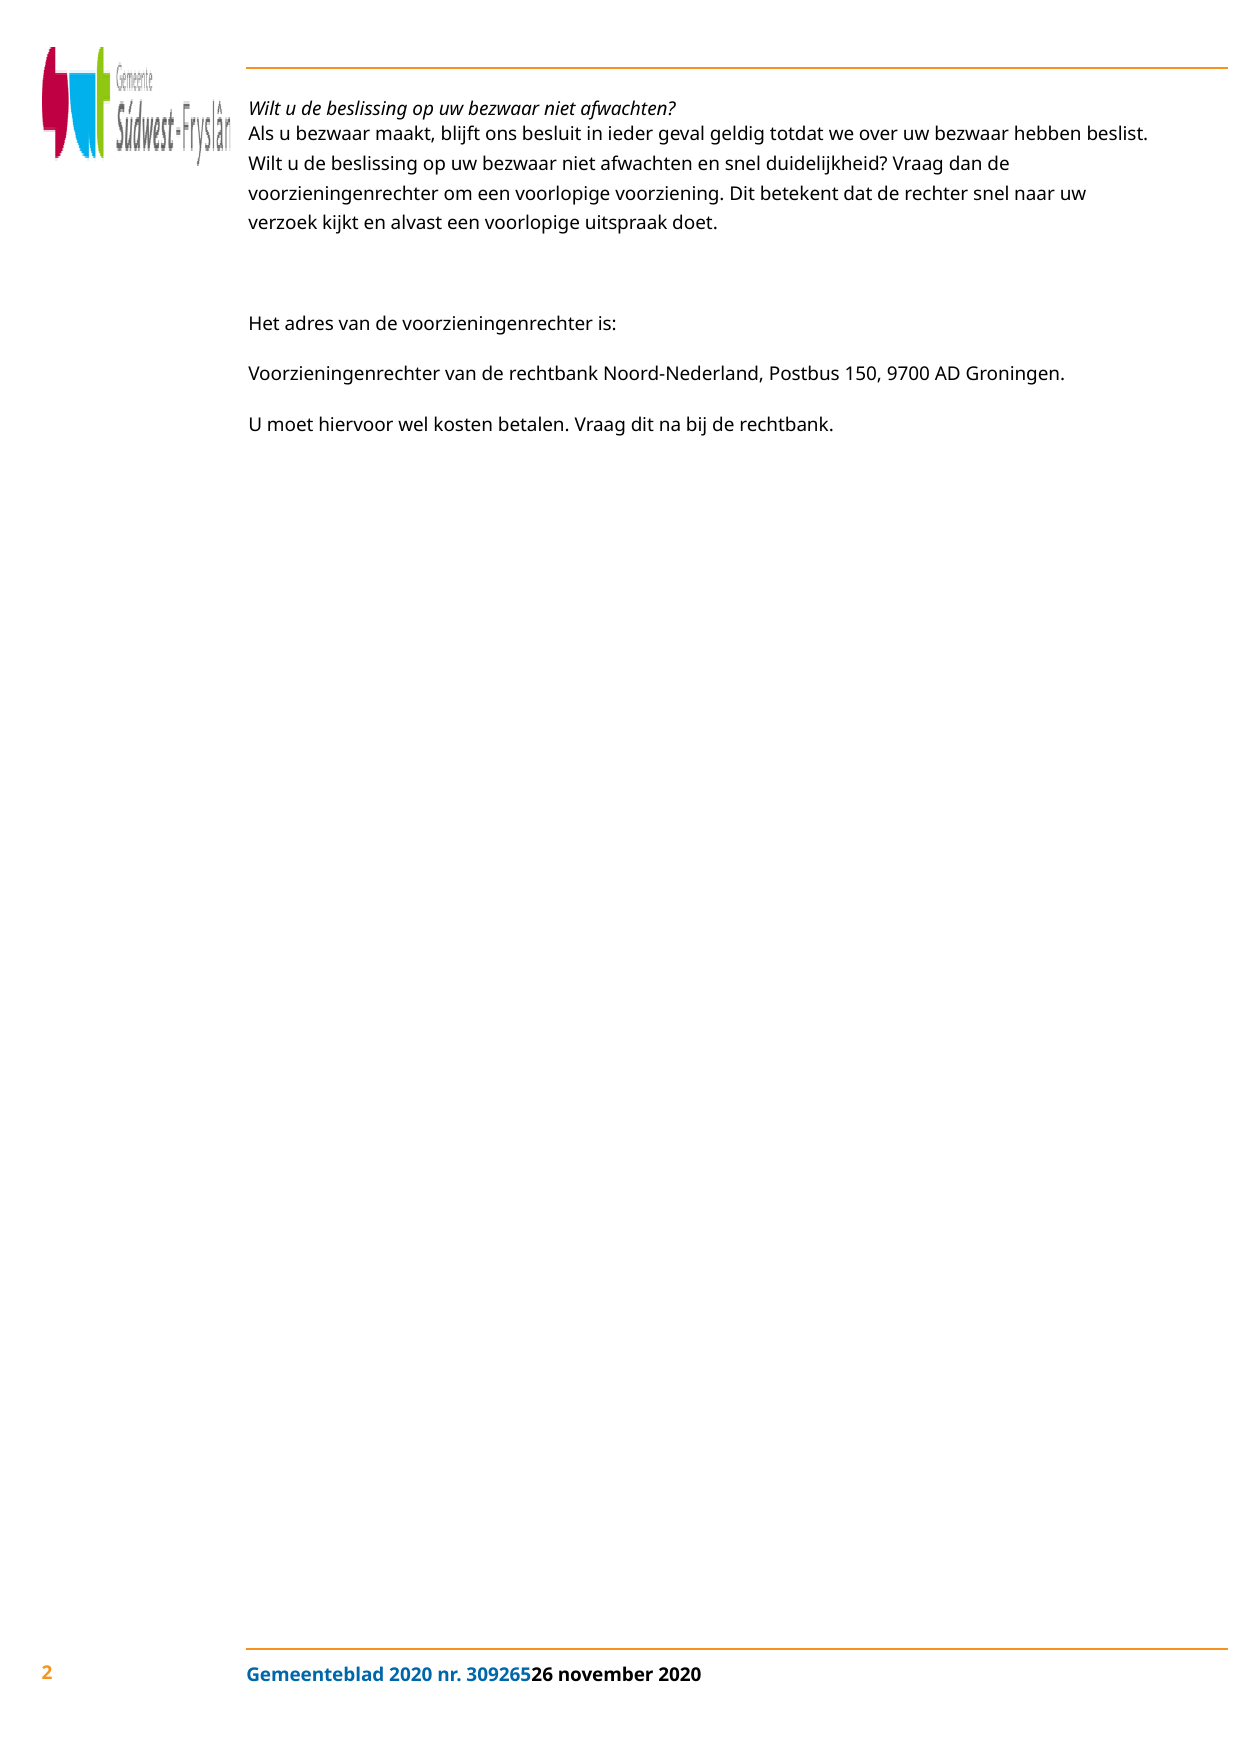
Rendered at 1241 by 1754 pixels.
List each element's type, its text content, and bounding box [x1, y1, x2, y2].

picture [41, 47, 231, 172]
text Voorzieningenrechter van de rechtbank Noord-Nederland, Postbus 150, 9700 AD Groningen. [248, 361, 1152, 386]
text Het adres van de voorzieningenrechter is: [248, 310, 1152, 336]
text Als u bezwaar maakt, blijft ons besluit in ieder geval geldig totdat we over uw bezwaar hebben beslist. Wilt u de beslissing op uw bezwaar niet afwachten en snel duidelijkheid? Vraag dan de voorzieningenrechter om een voorlopige voorziening. Dit betekent dat de rechter snel naar uw verzoek kijkt en alvast een voorlopige uitspraak doet. [248, 121, 1152, 235]
text Wilt u de beslissing op uw bezwaar niet afwachten? [248, 95, 1152, 121]
text U moet hiervoor wel kosten betalen. Vraag dit na bij de rechtbank. [248, 411, 1152, 437]
